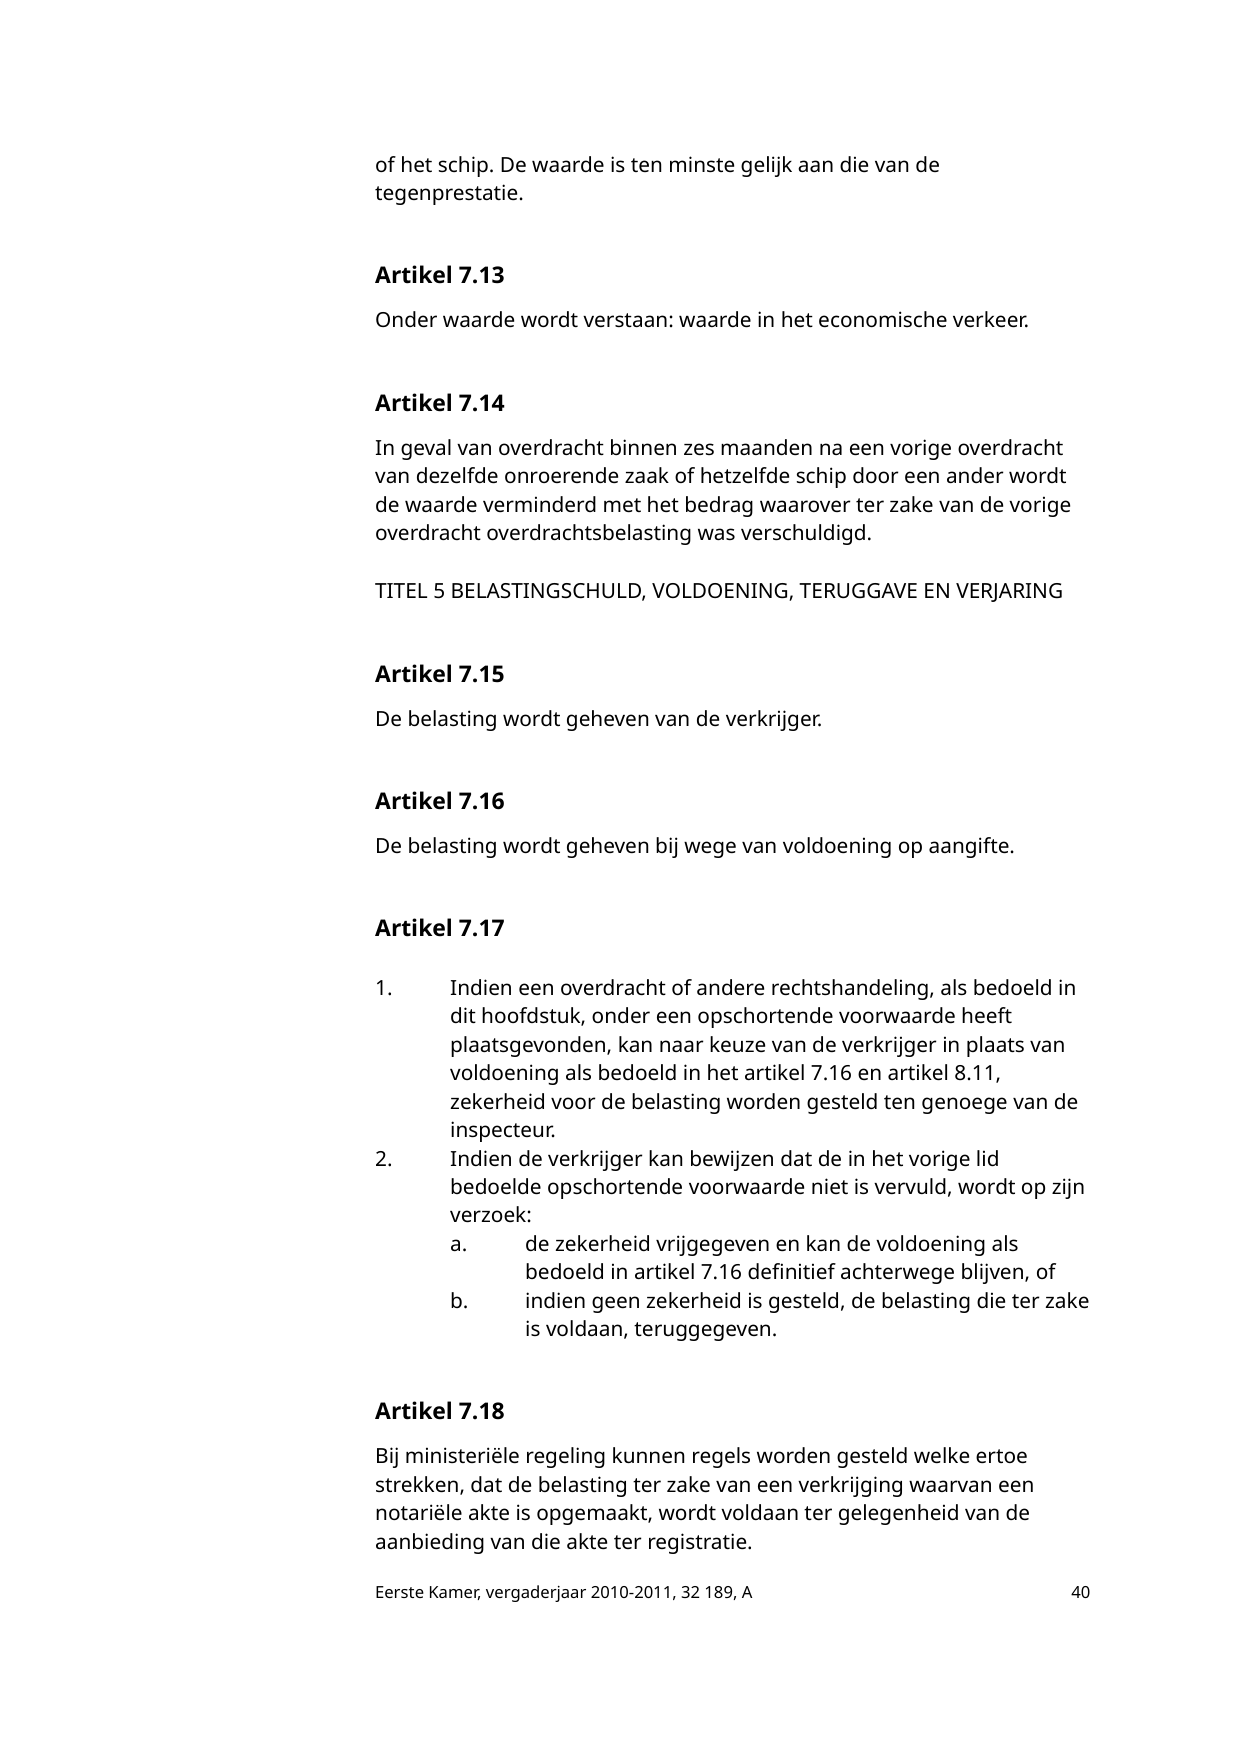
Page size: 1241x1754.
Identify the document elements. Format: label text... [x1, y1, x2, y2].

text De belasting wordt geheven bij wege van voldoening op aangifte. [375, 831, 1090, 859]
subtitle Artikel 7.16 [375, 785, 1090, 816]
list Indien de verkrijger kan bewijzen dat de in het vorige lid bedoelde opschortende voorwaarde niet is vervuld, wordt op zijn verzoek: [375, 1144, 1090, 1229]
subtitle Artikel 7.15 [375, 657, 1090, 689]
text Bij ministeriële regeling kunnen regels worden gesteld welke ertoe strekken, dat de belasting ter zake van een verkrijging waarvan een notariële akte is opgemaakt, wordt voldaan ter gelegenheid van de aanbieding van die akte ter registratie. [375, 1442, 1090, 1555]
subtitle Artikel 7.14 [375, 387, 1090, 418]
subtitle TITEL 5 BELASTINGSCHULD, VOLDOENING, TERUGGAVE EN VERJARING [375, 577, 1090, 605]
subtitle Artikel 7.13 [375, 259, 1090, 291]
list indien geen zekerheid is gesteld, de belasting die ter zake is voldaan, teruggegeven. [450, 1286, 1090, 1343]
text of het schip. De waarde is ten minste gelijk aan die van de tegenprestatie. [375, 150, 1090, 207]
text De belasting wordt geheven van de verkrijger. [375, 704, 1090, 732]
text Onder waarde wordt verstaan: waarde in het economische verkeer. [375, 306, 1090, 334]
subtitle Artikel 7.17 [375, 912, 1090, 943]
list de zekerheid vrijgegeven en kan de voldoening als bedoeld in artikel 7.16 definitief achterwege blijven, of [450, 1229, 1090, 1286]
list Indien een overdracht of andere rechtshandeling, als bedoeld in dit hoofdstuk, onder een opschortende voorwaarde heeft plaatsgevonden, kan naar keuze van de verkrijger in plaats van voldoening als bedoeld in het artikel 7.16 en artikel 8.11, zekerheid voor de belasting worden gesteld ten genoege van de inspecteur. [375, 973, 1090, 1144]
subtitle Artikel 7.18 [375, 1395, 1090, 1427]
text In geval van overdracht binnen zes maanden na een vorige overdracht van dezelfde onroerende zaak of hetzelfde schip door een ander wordt de waarde verminderd met het bedrag waarover ter zake van de vorige overdracht overdrachtsbelasting was verschuldigd. [375, 433, 1090, 547]
